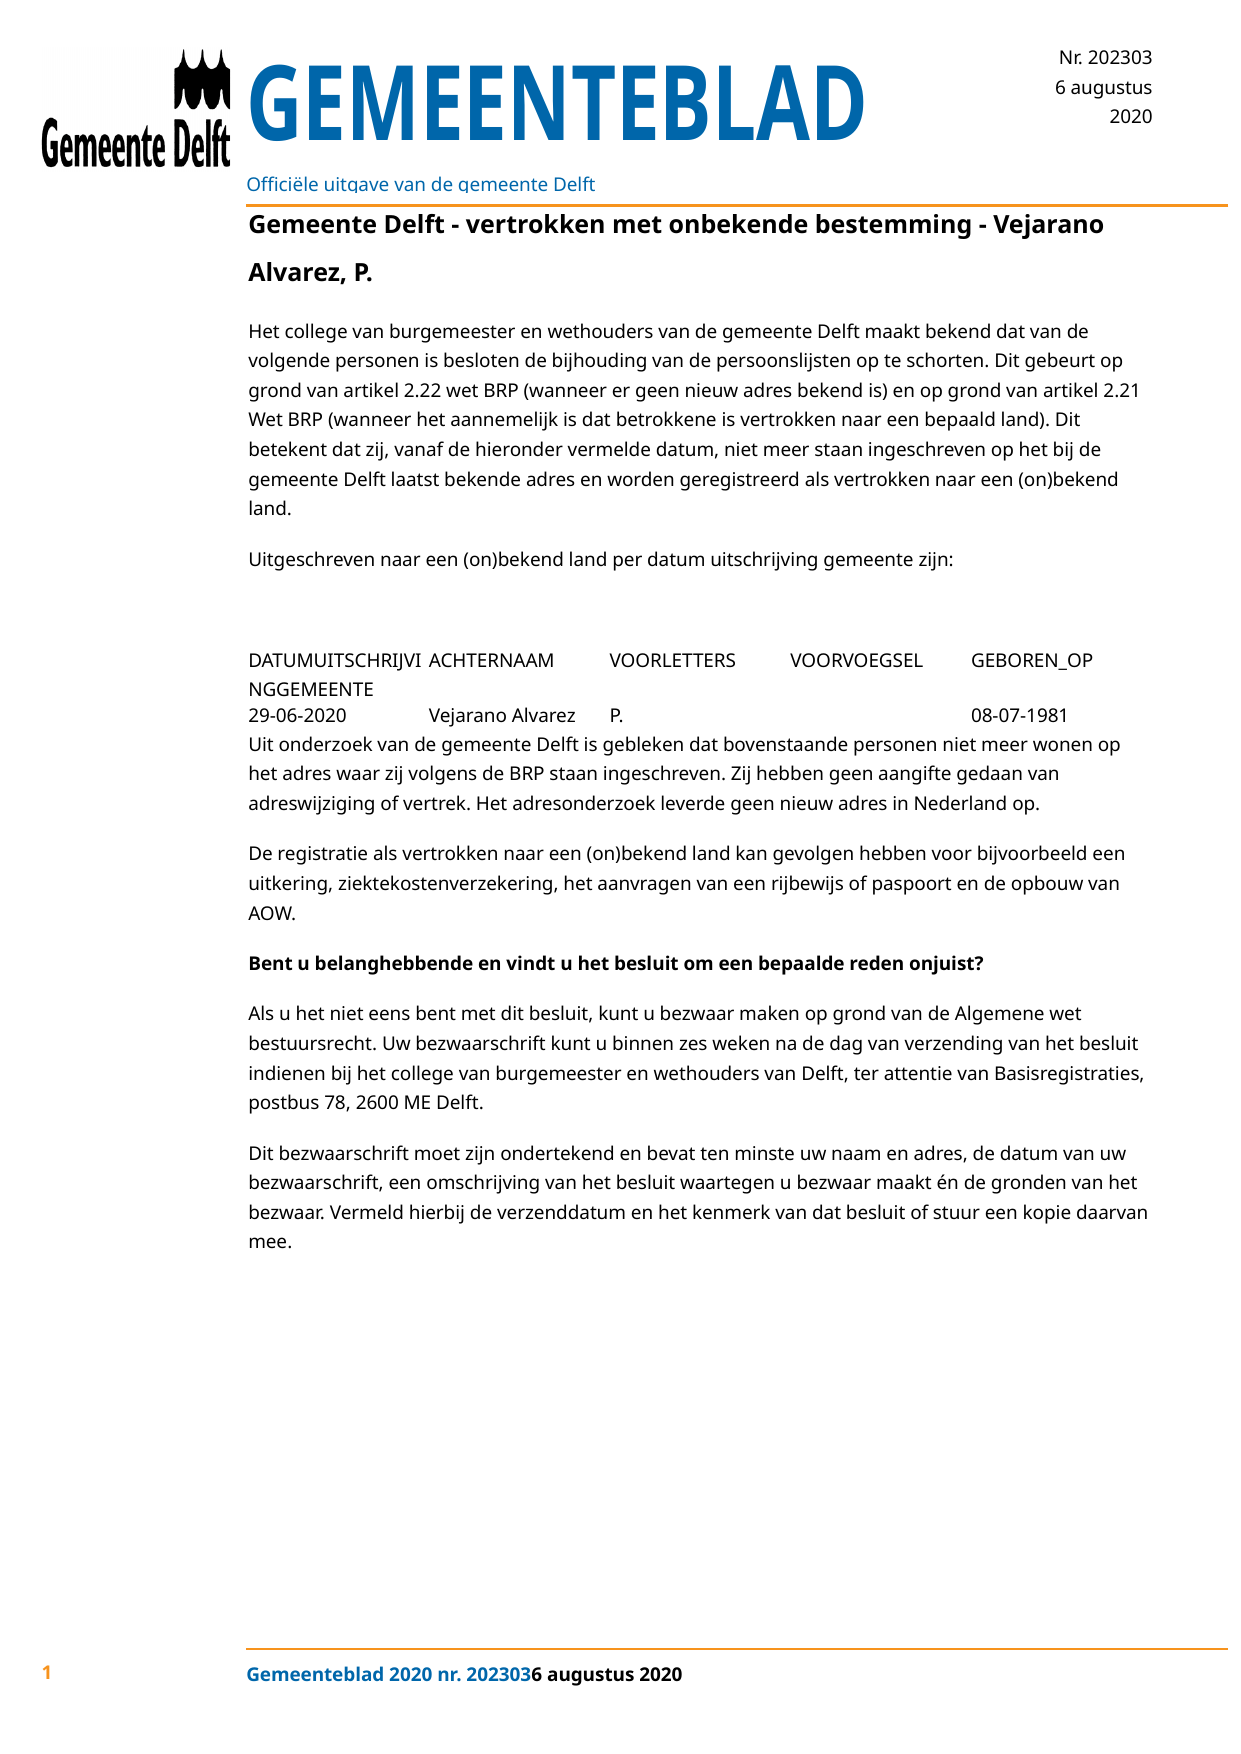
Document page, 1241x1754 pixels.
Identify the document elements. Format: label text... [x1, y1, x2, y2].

table_cell 08-07-1981 [971, 702, 1152, 728]
text Bent u belanghebbende en vindt u het besluit om een bepaalde reden onjuist? [248, 950, 1152, 976]
table_header ACHTERNAAM [429, 647, 609, 702]
table_header GEBOREN_OP [971, 647, 1152, 702]
table_cell Vejarano Alvarez [429, 702, 609, 728]
text De registratie als vertrokken naar een (on)bekend land kan gevolgen hebben voor bijvoorbeeld een uitkering, ziektekostenverzekering, het aanvragen van een rijbewijs of paspoort en de opbouw van AOW. [248, 841, 1152, 926]
table_header DATUMUITSCHRIJVINGGEMEENTE [248, 647, 429, 702]
table_header VOORLETTERS [609, 647, 790, 702]
text Als u het niet eens bent met dit besluit, kunt u bezwaar maken op grond van de Algemene wet bestuursrecht. Uw bezwaarschrift kunt u binnen zes weken na de dag van verzending van het besluit indienen bij het college van burgemeester en wethouders van Delft, ter attentie van Basisregistraties, postbus 78, 2600 ME Delft. [248, 1001, 1152, 1115]
table_header VOORVOEGSEL [790, 647, 971, 702]
table_cell 29-06-2020 [248, 702, 429, 728]
table_cell [790, 702, 971, 728]
text Het college van burgemeester en wethouders van de gemeente Delft maakt bekend dat van de volgende personen is besloten de bijhouding van de persoonslijsten op te schorten. Dit gebeurt op grond van artikel 2.22 wet BRP (wanneer er geen nieuw adres bekend is) en op grond van artikel 2.21 Wet BRP (wanneer het aannemelijk is dat betrokkene is vertrokken naar een bepaald land). Dit betekent dat zij, vanaf de hieronder vermelde datum, niet meer staan ingeschreven op het bij de gemeente Delft laatst bekende adres en worden geregistreerd als vertrokken naar een (on)bekend land. [248, 318, 1152, 521]
text Dit bezwaarschrift moet zijn ondertekend en bevat ten minste uw naam en adres, de datum van uw bezwaarschrift, een omschrijving van het besluit waartegen u bezwaar maakt én de gronden van het bezwaar. Vermeld hierbij de verzenddatum en het kenmerk van dat besluit of stuur een kopie daarvan mee. [248, 1140, 1152, 1254]
table_cell P. [609, 702, 790, 728]
picture [41, 47, 231, 172]
text Uit onderzoek van de gemeente Delft is gebleken dat bovenstaande personen niet meer wonen op het adres waar zij volgens de BRP staan ingeschreven. Zij hebben geen aangifte gedaan van adreswijziging of vertrek. Het adresonderzoek leverde geen nieuw adres in Nederland op. [248, 731, 1152, 816]
text Uitgeschreven naar een (on)bekend land per datum uitschrijving gemeente zijn: [248, 546, 1152, 572]
text Gemeente Delft - vertrokken met onbekende bestemming - Vejarano Alvarez, P. [248, 207, 1152, 288]
